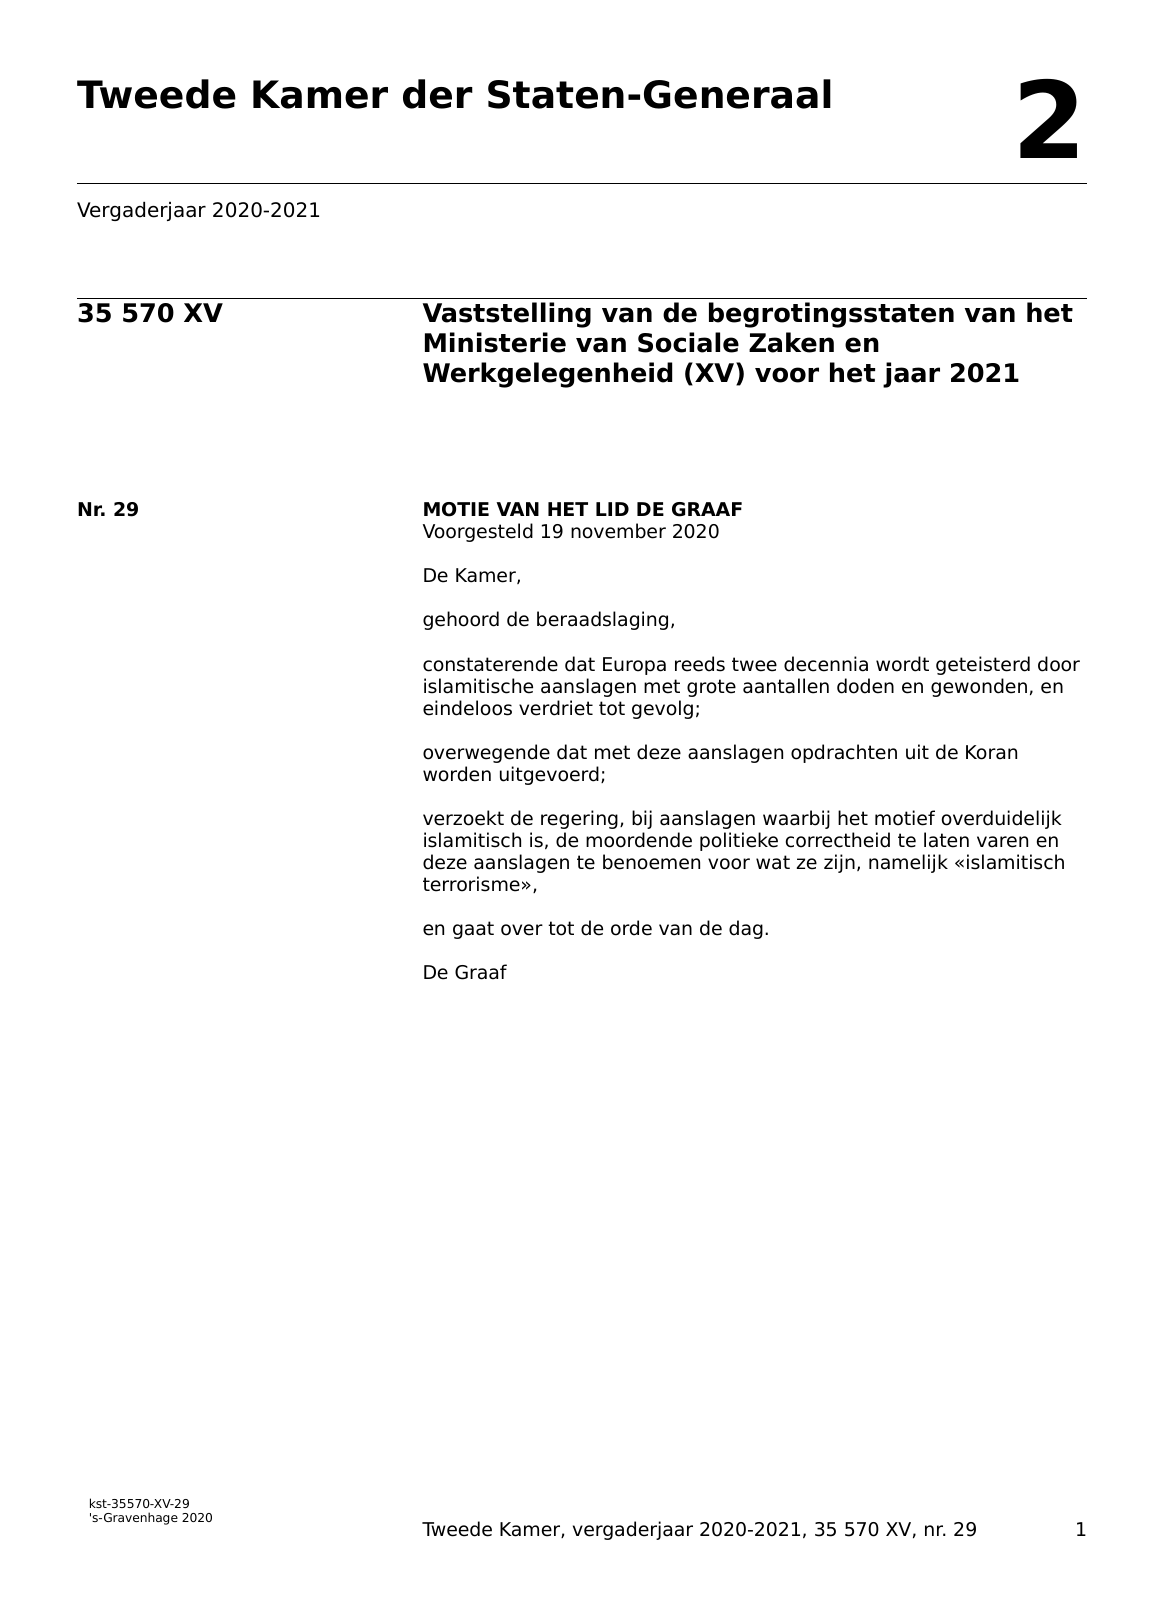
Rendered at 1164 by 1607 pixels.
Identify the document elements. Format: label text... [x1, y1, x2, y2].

text gehoord de beraadslaging, [422, 609, 1087, 631]
table_header 2 [886, 59, 1087, 183]
text De Graaf [422, 962, 1087, 984]
text Voorgesteld 19 november 2020 [422, 521, 1087, 543]
text kst-35570-XV-29 [88, 1497, 323, 1511]
text overwegende dat met deze aanslagen opdrachten uit de Koran worden uitgevoerd; [422, 742, 1087, 786]
subtitle 35 570 XV Vaststelling van de begrotingsstaten van het Ministerie van Sociale Zaken en Werkgelegenheid (XV) voor het jaar 2021 [77, 299, 1087, 388]
table_header Tweede Kamer der Staten-Generaal [77, 59, 886, 183]
subtitle Nr. 29 MOTIE VAN HET LID DE GRAAF [77, 499, 1087, 521]
text 's-Gravenhage 2020 [88, 1511, 323, 1525]
text verzoekt de regering, bij aanslagen waarbij het motief overduidelijk islamitisch is, de moordende politieke correctheid te laten varen en deze aanslagen te benoemen voor wat ze zijn, namelijk «islamitisch terrorisme», [422, 808, 1087, 896]
text constaterende dat Europa reeds twee decennia wordt geteisterd door islamitische aanslagen met grote aantallen doden en gewonden, en eindeloos verdriet tot gevolg; [422, 653, 1087, 719]
text De Kamer, [422, 565, 1087, 587]
table_cell Vergaderjaar 2020-2021 [77, 184, 1087, 298]
text en gaat over tot de orde van de dag. [422, 918, 1087, 940]
